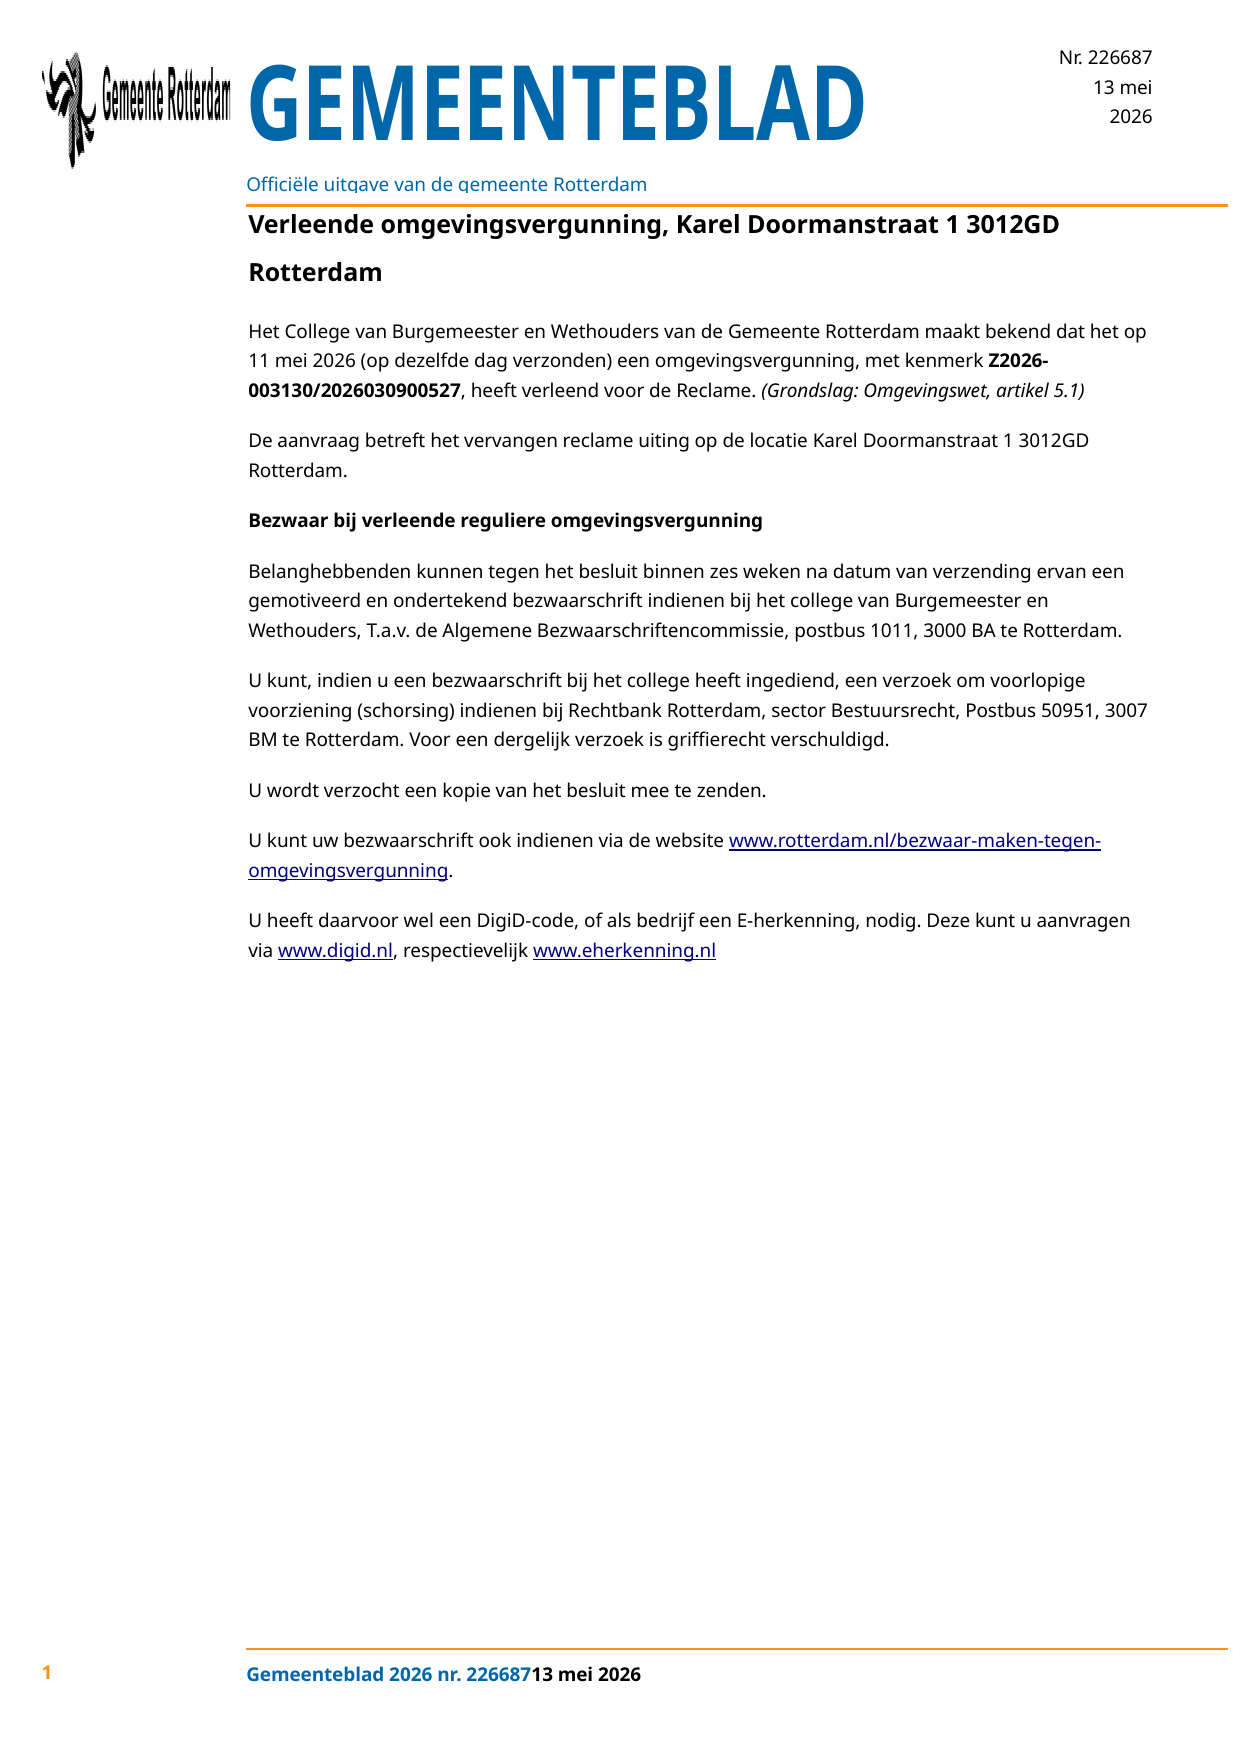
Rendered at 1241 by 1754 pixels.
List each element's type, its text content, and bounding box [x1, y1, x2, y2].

text U kunt, indien u een bezwaarschrift bij het college heeft ingediend, een verzoek om voorlopige voorziening (schorsing) indienen bij Rechtbank Rotterdam, sector Bestuursrecht, Postbus 50951, 3007 BM te Rotterdam. Voor een dergelijk verzoek is griffierecht verschuldigd. [248, 667, 1152, 752]
text Verleende omgevingsvergunning, Karel Doormanstraat 1 3012GD Rotterdam [248, 207, 1152, 288]
text Belanghebbenden kunnen tegen het besluit binnen zes weken na datum van verzending ervan een gemotiveerd en ondertekend bezwaarschrift indienen bij het college van Burgemeester en Wethouders, T.a.v. de Algemene Bezwaarschriftencommissie, postbus 1011, 3000 BA te Rotterdam. [248, 558, 1152, 643]
text U wordt verzocht een kopie van het besluit mee te zenden. [248, 777, 1152, 803]
text U heeft daarvoor wel een DigiD-code, of als bedrijf een E-herkenning, nodig. Deze kunt u aanvragen via www.digid.nl, respectievelijk www.eherkenning.nl [248, 907, 1152, 963]
text De aanvraag betreft het vervangen reclame uiting op de locatie Karel Doormanstraat 1 3012GD Rotterdam. [248, 427, 1152, 483]
text Bezwaar bij verleende reguliere omgevingsvergunning [248, 507, 1152, 533]
picture [41, 47, 231, 172]
text U kunt uw bezwaarschrift ook indienen via de website www.rotterdam.nl/bezwaar-maken-tegen-omgevingsvergunning. [248, 827, 1152, 883]
text Het College van Burgemeester en Wethouders van de Gemeente Rotterdam maakt bekend dat het op 11 mei 2026 (op dezelfde dag verzonden) een omgevingsvergunning, met kenmerk Z2026-003130/2026030900527, heeft verleend voor de Reclame. (Grondslag: Omgevingswet, artikel 5.1) [248, 318, 1152, 403]
